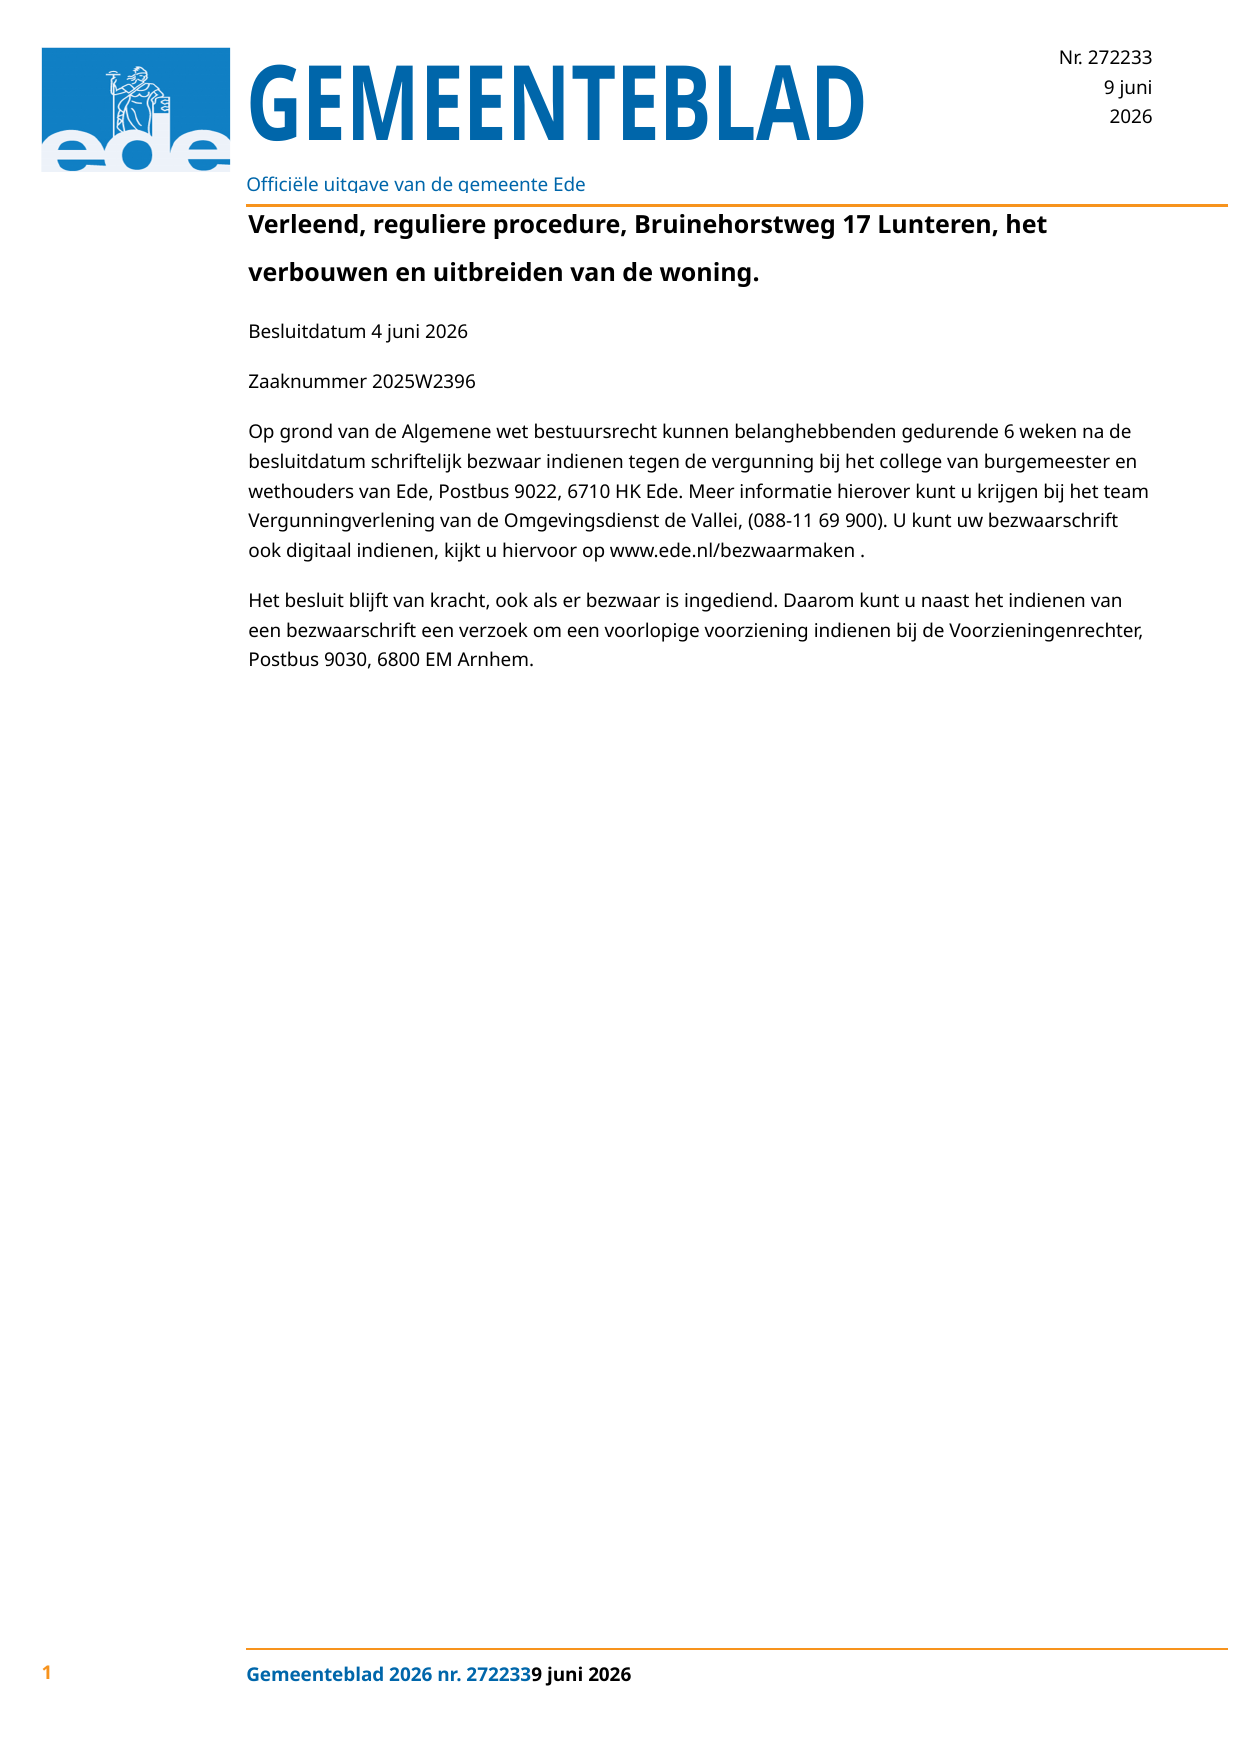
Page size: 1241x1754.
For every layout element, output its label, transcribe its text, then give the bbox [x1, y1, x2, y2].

text Besluitdatum 4 juni 2026 [248, 318, 1152, 344]
picture [41, 47, 231, 172]
text Het besluit blijft van kracht, ook als er bezwaar is ingediend. Daarom kunt u naast het indienen van een bezwaarschrift een verzoek om een voorlopige voorziening indienen bij de Voorzieningenrechter, Postbus 9030, 6800 EM Arnhem. [248, 587, 1152, 672]
text Verleend, reguliere procedure, Bruinehorstweg 17 Lunteren, het verbouwen en uitbreiden van de woning. [248, 207, 1152, 288]
text Zaaknummer 2025W2396 [248, 368, 1152, 394]
text Op grond van de Algemene wet bestuursrecht kunnen belanghebbenden gedurende 6 weken na de besluitdatum schriftelijk bezwaar indienen tegen de vergunning bij het college van burgemeester en wethouders van Ede, Postbus 9022, 6710 HK Ede. Meer informatie hierover kunt u krijgen bij het team Vergunningverlening van de Omgevingsdienst de Vallei, (088-11 69 900). U kunt uw bezwaarschrift ook digitaal indienen, kijkt u hiervoor op www.ede.nl/bezwaarmaken . [248, 419, 1152, 563]
